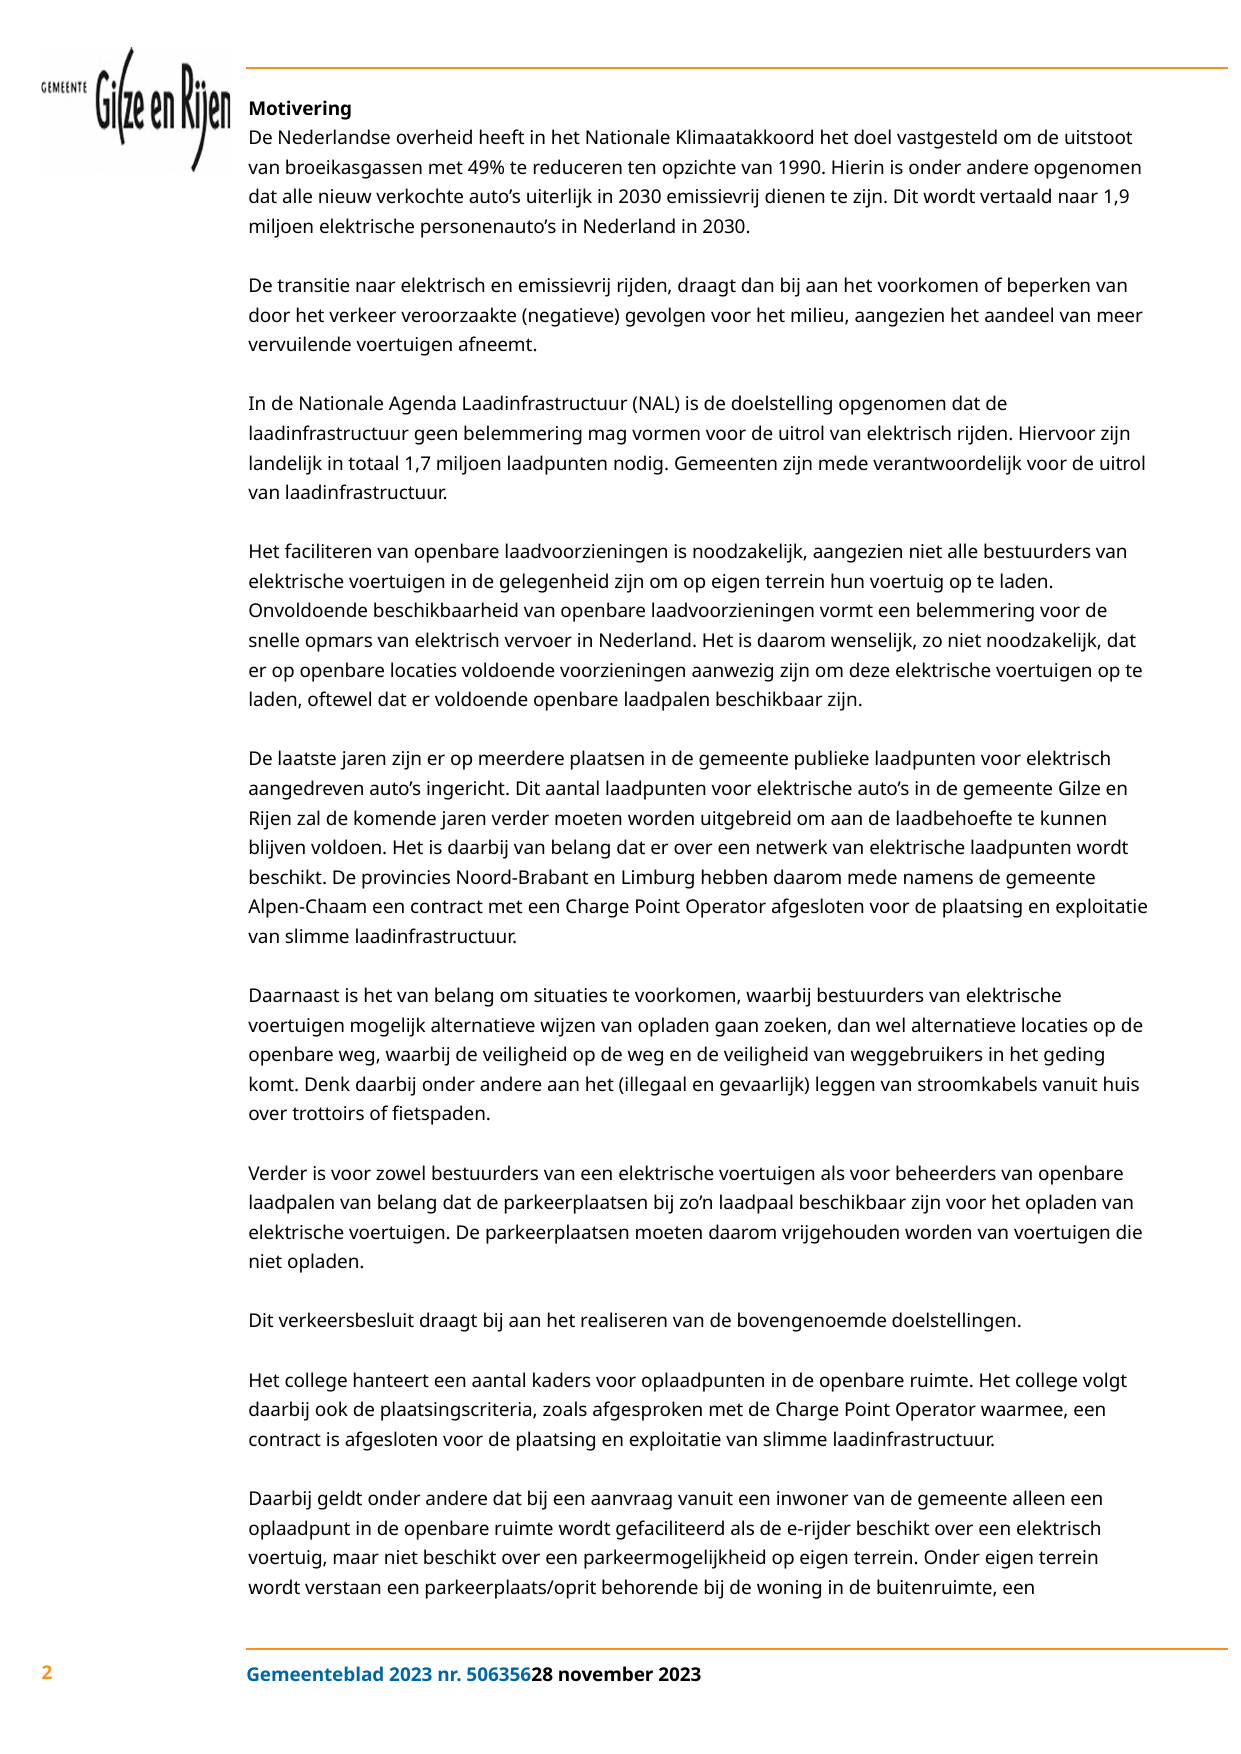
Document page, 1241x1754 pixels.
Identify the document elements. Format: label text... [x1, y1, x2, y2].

text Het faciliteren van openbare laadvoorzieningen is noodzakelijk, aangezien niet alle bestuurders van elektrische voertuigen in de gelegenheid zijn om op eigen terrein hun voertuig op te laden. Onvoldoende beschikbaarheid van openbare laadvoorzieningen vormt een belemmering voor de snelle opmars van elektrisch vervoer in Nederland. Het is daarom wenselijk, zo niet noodzakelijk, dat er op openbare locaties voldoende voorzieningen aanwezig zijn om deze elektrische voertuigen op te laden, oftewel dat er voldoende openbare laadpalen beschikbaar zijn. [248, 538, 1152, 712]
text De transitie naar elektrisch en emissievrij rijden, draagt dan bij aan het voorkomen of beperken van door het verkeer veroorzaakte (negatieve) gevolgen voor het milieu, aangezien het aandeel van meer vervuilende voertuigen afneemt. [248, 272, 1152, 357]
text Het college hanteert een aantal kaders voor oplaadpunten in de openbare ruimte. Het college volgt daarbij ook de plaatsingscriteria, zoals afgesproken met de Charge Point Operator waarmee, een contract is afgesloten voor de plaatsing en exploitatie van slimme laadinfrastructuur. [248, 1367, 1152, 1452]
text Dit verkeersbesluit draagt bij aan het realiseren van de bovengenoemde doelstellingen. [248, 1308, 1152, 1333]
picture [41, 47, 231, 172]
text Motivering [248, 95, 1152, 121]
text De laatste jaren zijn er op meerdere plaatsen in de gemeente publieke laadpunten voor elektrisch aangedreven auto’s ingericht. Dit aantal laadpunten voor elektrische auto’s in de gemeente Gilze en Rijen zal de komende jaren verder moeten worden uitgebreid om aan de laadbehoefte te kunnen blijven voldoen. Het is daarbij van belang dat er over een netwerk van elektrische laadpunten wordt beschikt. De provincies Noord-Brabant en Limburg hebben daarom mede namens de gemeente Alpen-Chaam een contract met een Charge Point Operator afgesloten voor de plaatsing en exploitatie van slimme laadinfrastructuur. [248, 746, 1152, 949]
text Daarbij geldt onder andere dat bij een aanvraag vanuit een inwoner van de gemeente alleen een oplaadpunt in de openbare ruimte wordt gefaciliteerd als de e-rijder beschikt over een elektrisch voertuig, maar niet beschikt over een parkeermogelijkheid op eigen terrein. Onder eigen terrein wordt verstaan een parkeerplaats/oprit behorende bij de woning in de buitenruimte, een [248, 1485, 1152, 1600]
text In de Nationale Agenda Laadinfrastructuur (NAL) is de doelstelling opgenomen dat de laadinfrastructuur geen belemmering mag vormen voor de uitrol van elektrisch rijden. Hiervoor zijn landelijk in totaal 1,7 miljoen laadpunten nodig. Gemeenten zijn mede verantwoordelijk voor de uitrol van laadinfrastructuur. [248, 391, 1152, 505]
text Daarnaast is het van belang om situaties te voorkomen, waarbij bestuurders van elektrische voertuigen mogelijk alternatieve wijzen van opladen gaan zoeken, dan wel alternatieve locaties op de openbare weg, waarbij de veiligheid op de weg en de veiligheid van weggebruikers in het geding komt. Denk daarbij onder andere aan het (illegaal en gevaarlijk) leggen van stroomkabels vanuit huis over trottoirs of fietspaden. [248, 982, 1152, 1126]
text De Nederlandse overheid heeft in het Nationale Klimaatakkoord het doel vastgesteld om de uitstoot van broeikasgassen met 49% te reduceren ten opzichte van 1990. Hierin is onder andere opgenomen dat alle nieuw verkochte auto’s uiterlijk in 2030 emissievrij dienen te zijn. Dit wordt vertaald naar 1,9 miljoen elektrische personenauto’s in Nederland in 2030. [248, 124, 1152, 239]
text Verder is voor zowel bestuurders van een elektrische voertuigen als voor beheerders van openbare laadpalen van belang dat de parkeerplaatsen bij zo’n laadpaal beschikbaar zijn voor het opladen van elektrische voertuigen. De parkeerplaatsen moeten daarom vrijgehouden worden van voertuigen die niet opladen. [248, 1160, 1152, 1274]
